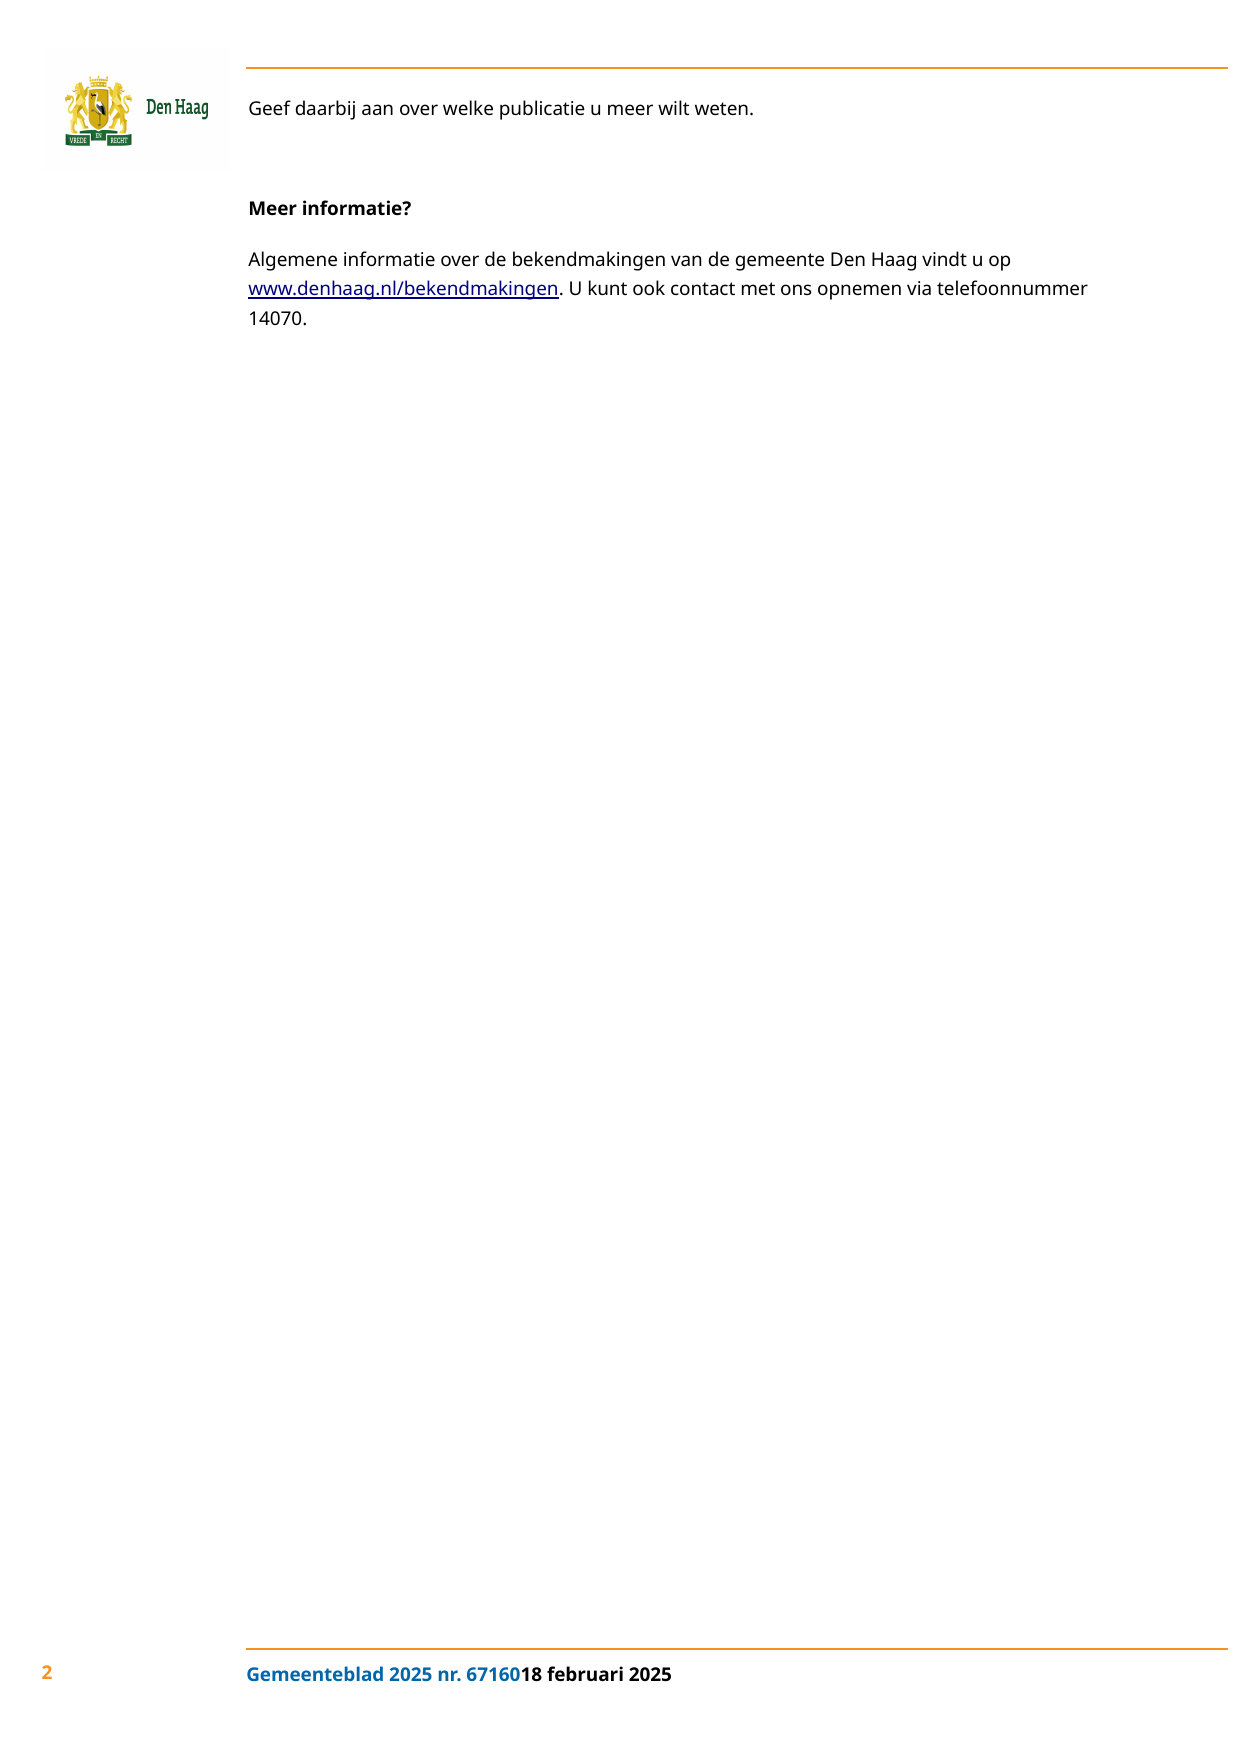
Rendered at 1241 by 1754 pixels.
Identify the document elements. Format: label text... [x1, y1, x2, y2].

text Algemene informatie over de bekendmakingen van de gemeente Den Haag vindt u op www.denhaag.nl/bekendmakingen. U kunt ook contact met ons opnemen via telefoonnummer 14070. [248, 246, 1152, 331]
picture [41, 47, 231, 172]
text Meer informatie? [248, 196, 1152, 221]
text Geef daarbij aan over welke publicatie u meer wilt weten. [248, 95, 1152, 121]
